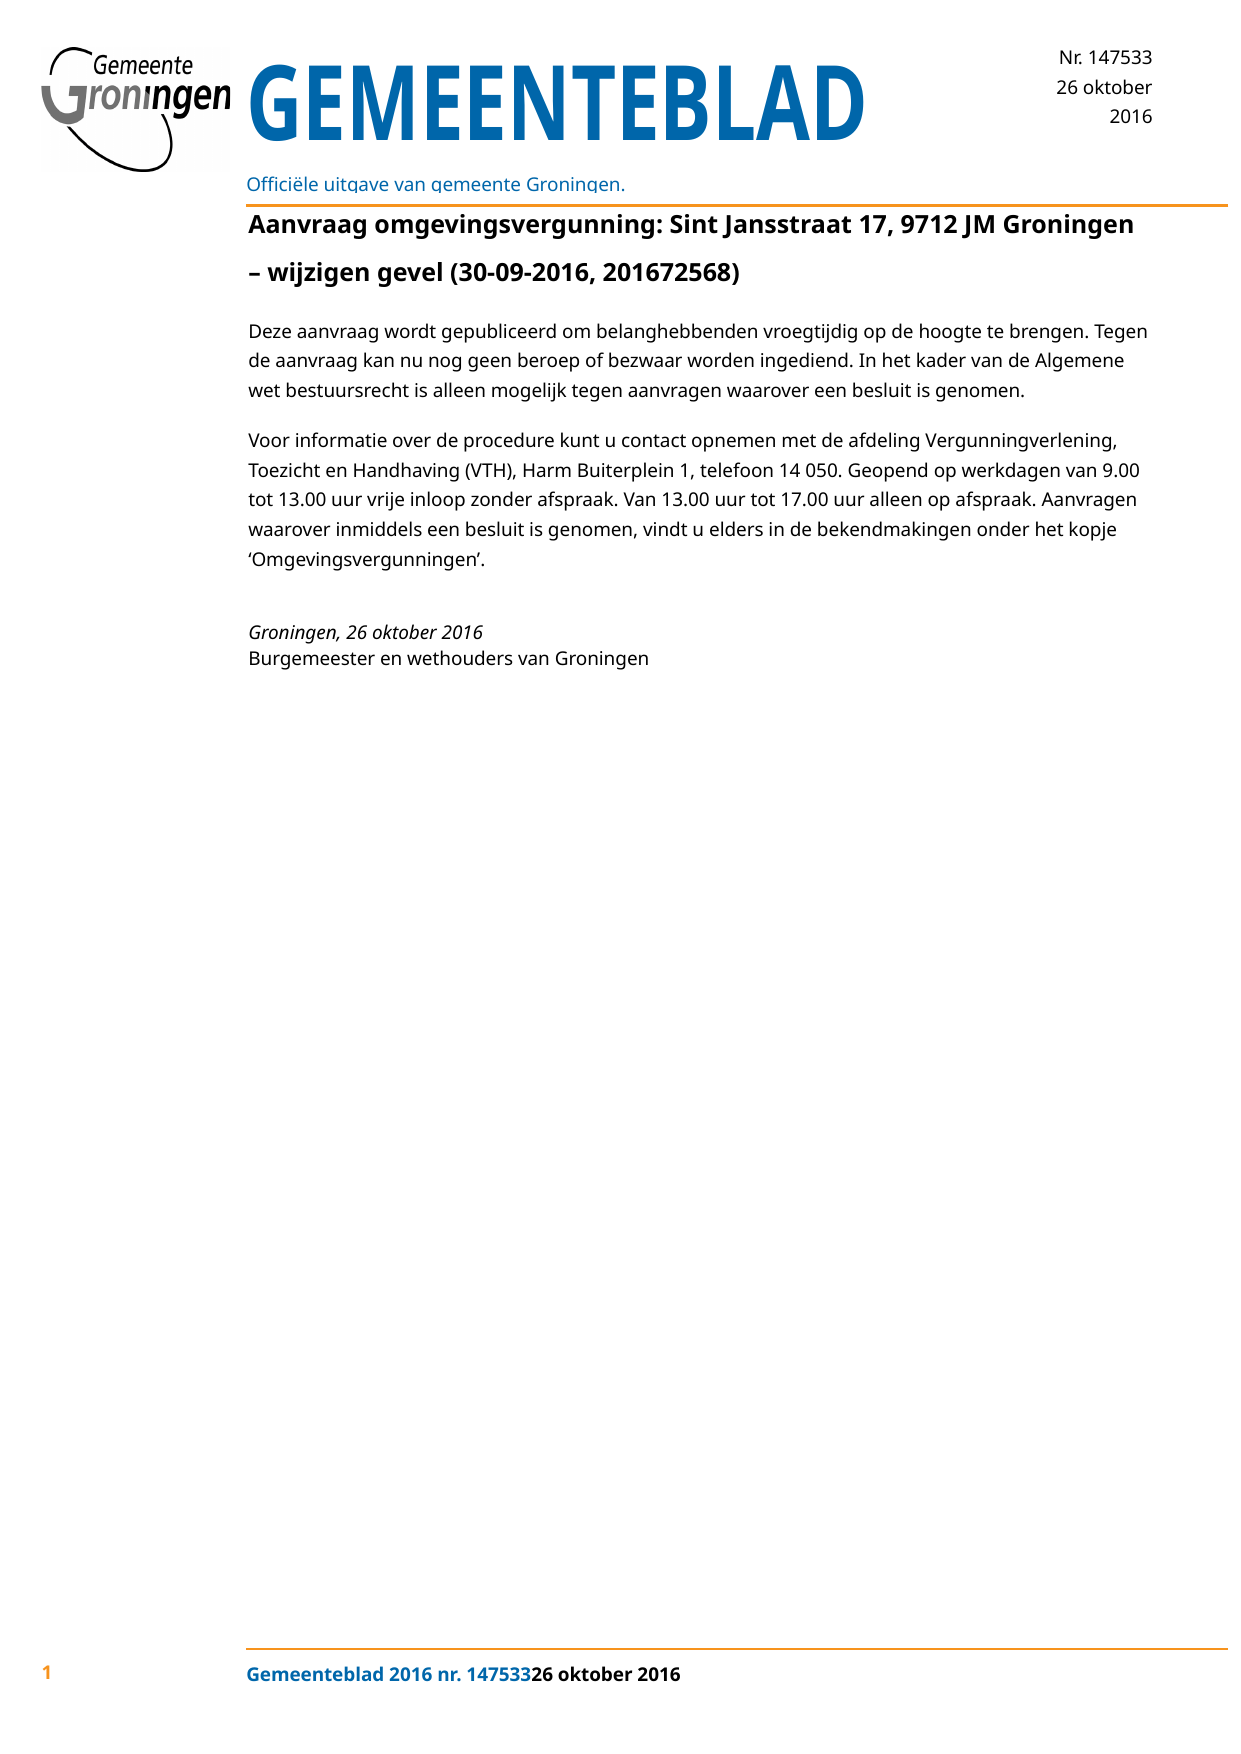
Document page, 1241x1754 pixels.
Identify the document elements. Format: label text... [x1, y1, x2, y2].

text Voor informatie over de procedure kunt u contact opnemen met de afdeling Vergunningverlening, Toezicht en Handhaving (VTH), Harm Buiterplein 1, telefoon 14 050. Geopend op werkdagen van 9.00 tot 13.00 uur vrije inloop zonder afspraak. Van 13.00 uur tot 17.00 uur alleen op afspraak. Aanvragen waarover inmiddels een besluit is genomen, vindt u elders in de bekendmakingen onder het kopje ‘Omgevingsvergunningen’. [248, 427, 1152, 572]
text Burgemeester en wethouders van Groningen [248, 645, 1152, 671]
text Deze aanvraag wordt gepubliceerd om belanghebbenden vroegtijdig op de hoogte te brengen. Tegen de aanvraag kan nu nog geen beroep of bezwaar worden ingediend. In het kader van de Algemene wet bestuursrecht is alleen mogelijk tegen aanvragen waarover een besluit is genomen. [248, 318, 1152, 403]
text Groningen, 26 oktober 2016 [248, 619, 1152, 645]
text Aanvraag omgevingsvergunning: Sint Jansstraat 17, 9712 JM Groningen – wijzigen gevel (30-09-2016, 201672568) [248, 207, 1152, 288]
picture [41, 47, 231, 172]
